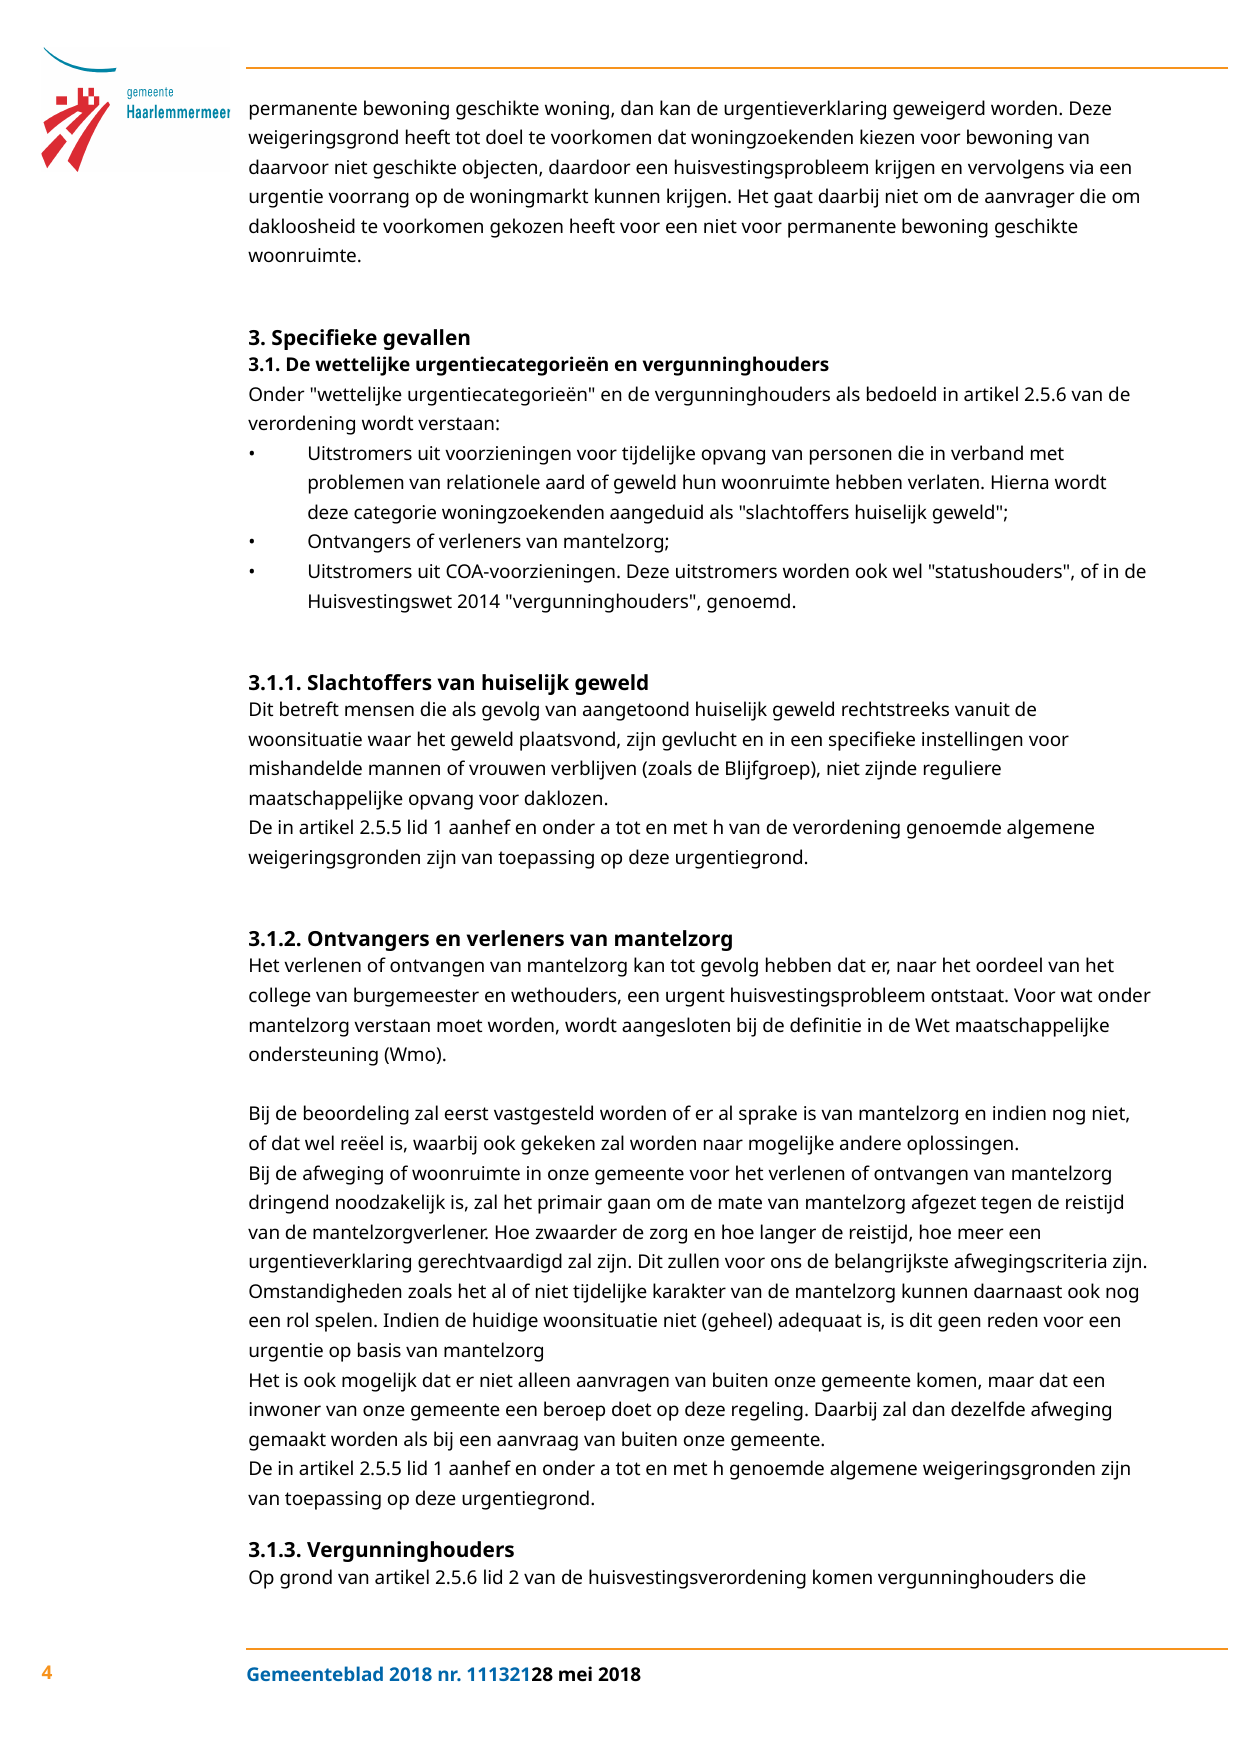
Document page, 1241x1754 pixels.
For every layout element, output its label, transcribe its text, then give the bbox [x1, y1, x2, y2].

text permanente bewoning geschikte woning, dan kan de urgentieverklaring geweigerd worden. Deze weigeringsgrond heeft tot doel te voorkomen dat woningzoekenden kiezen voor bewoning van daarvoor niet geschikte objecten, daardoor een huisvestingsprobleem krijgen en vervolgens via een urgentie voorrang op de woningmarkt kunnen krijgen. Het gaat daarbij niet om de aanvrager die om dakloosheid te voorkomen gekozen heeft voor een niet voor permanente bewoning geschikte woonruimte. [248, 95, 1152, 268]
text 3.1. De wettelijke urgentiecategorieën en vergunninghouders [248, 351, 1152, 377]
list Ontvangers of verleners van mantelzorg; [248, 529, 1152, 554]
list Uitstromers uit COA-voorzieningen. Deze uitstromers worden ook wel "statushouders", of in de Huisvestingswet 2014 "vergunninghouders", genoemd. [248, 558, 1152, 613]
text 3. Specifieke gevallen [248, 323, 1152, 351]
text 3.1.2. Ontvangers en verleners van mantelzorg [248, 924, 1152, 953]
text De in artikel 2.5.5 lid 1 aanhef en onder a tot en met h van de verordening genoemde algemene weigeringsgronden zijn van toepassing op deze urgentiegrond. [248, 814, 1152, 870]
text De in artikel 2.5.5 lid 1 aanhef en onder a tot en met h genoemde algemene weigeringsgronden zijn van toepassing op deze urgentiegrond. [248, 1456, 1152, 1511]
text 3.1.3. Vergunninghouders [248, 1536, 1152, 1564]
text 3.1.1. Slachtoffers van huiselijk geweld [248, 668, 1152, 696]
text Dit betreft mensen die als gevolg van aangetoond huiselijk geweld rechtstreeks vanuit de woonsituatie waar het geweld plaatsvond, zijn gevlucht en in een specifieke instellingen voor mishandelde mannen of vrouwen verblijven (zoals de Blijfgroep), niet zijnde reguliere maatschappelijke opvang voor daklozen. [248, 696, 1152, 811]
text Omstandigheden zoals het al of niet tijdelijke karakter van de mantelzorg kunnen daarnaast ook nog een rol spelen. Indien de huidige woonsituatie niet (geheel) adequaat is, is dit geen reden voor een urgentie op basis van mantelzorg [248, 1278, 1152, 1363]
text Onder "wettelijke urgentiecategorieën" en de vergunninghouders als bedoeld in artikel 2.5.6 van de verordening wordt verstaan: [248, 381, 1152, 436]
list Uitstromers uit voorzieningen voor tijdelijke opvang van personen die in verband met problemen van relationele aard of geweld hun woonruimte hebben verlaten. Hierna wordt deze categorie woningzoekenden aangeduid als "slachtoffers huiselijk geweld"; [248, 440, 1152, 525]
text Bij de beoordeling zal eerst vastgesteld worden of er al sprake is van mantelzorg en indien nog niet, of dat wel reëel is, waarbij ook gekeken zal worden naar mogelijke andere oplossingen. [248, 1101, 1152, 1156]
text Het is ook mogelijk dat er niet alleen aanvragen van buiten onze gemeente komen, maar dat een inwoner van onze gemeente een beroep doet op deze regeling. Daarbij zal dan dezelfde afweging gemaakt worden als bij een aanvraag van buiten onze gemeente. [248, 1367, 1152, 1452]
text Bij de afweging of woonruimte in onze gemeente voor het verlenen of ontvangen van mantelzorg dringend noodzakelijk is, zal het primair gaan om de mate van mantelzorg afgezet tegen de reistijd van de mantelzorgverlener. Hoe zwaarder de zorg en hoe langer de reistijd, hoe meer een urgentieverklaring gerechtvaardigd zal zijn. Dit zullen voor ons de belangrijkste afwegingscriteria zijn. [248, 1160, 1152, 1274]
picture [41, 47, 231, 172]
text Het verlenen of ontvangen van mantelzorg kan tot gevolg hebben dat er, naar het oordeel van het college van burgemeester en wethouders, een urgent huisvestingsprobleem ontstaat. Voor wat onder mantelzorg verstaan moet worden, wordt aangesloten bij de definitie in de Wet maatschappelijke ondersteuning (Wmo). [248, 953, 1152, 1067]
text Op grond van artikel 2.5.6 lid 2 van de huisvestingsverordening komen vergunninghouders die [248, 1564, 1152, 1590]
